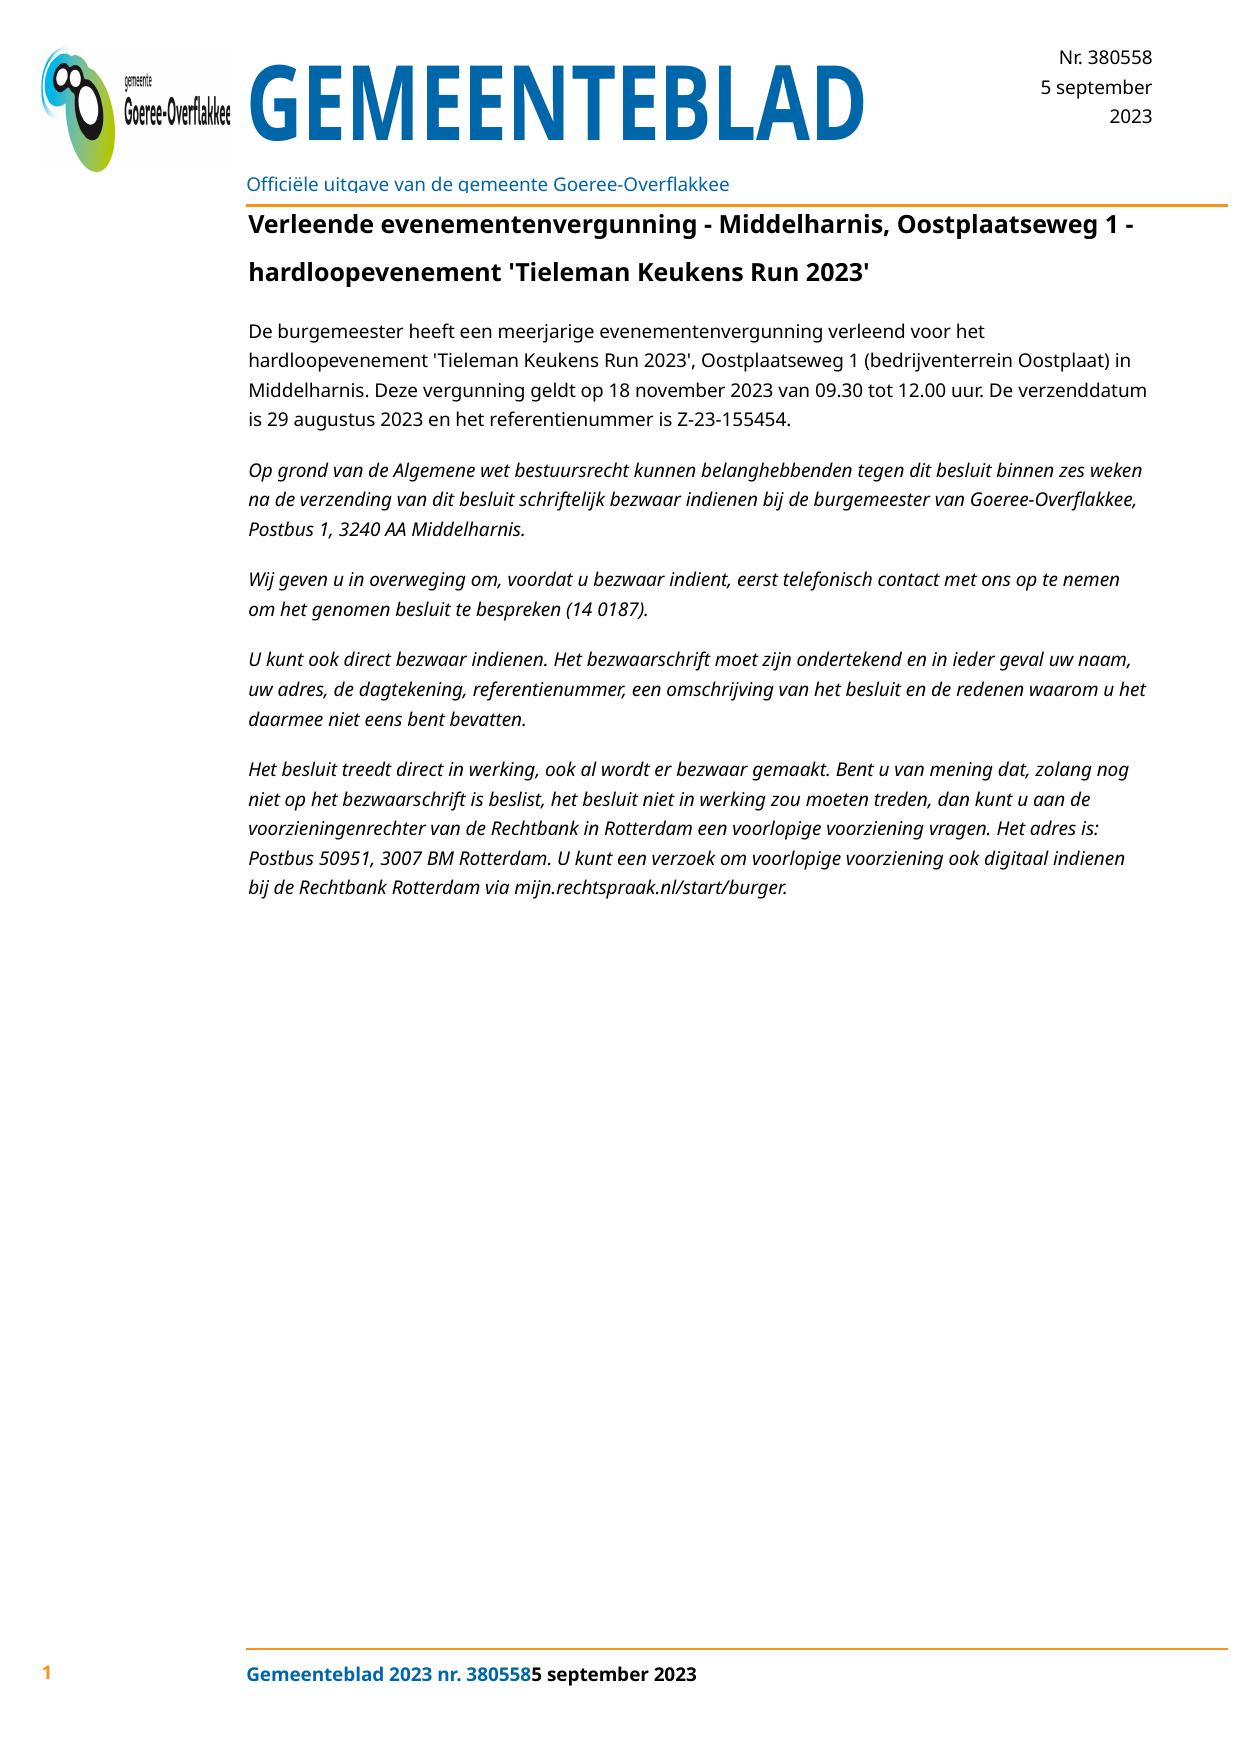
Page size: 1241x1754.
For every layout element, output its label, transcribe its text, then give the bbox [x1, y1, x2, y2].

text Wij geven u in overweging om, voordat u bezwaar indient, eerst telefonisch contact met ons op te nemen om het genomen besluit te bespreken (14 0187). [248, 567, 1152, 622]
text Op grond van de Algemene wet bestuursrecht kunnen belanghebbenden tegen dit besluit binnen zes weken na de verzending van dit besluit schriftelijk bezwaar indienen bij de burgemeester van Goeree-Overflakkee, Postbus 1, 3240 AA Middelharnis. [248, 457, 1152, 542]
text Het besluit treedt direct in werking, ook al wordt er bezwaar gemaakt. Bent u van mening dat, zolang nog niet op het bezwaarschrift is beslist, het besluit niet in werking zou moeten treden, dan kunt u aan de voorzieningenrechter van de Rechtbank in Rotterdam een voorlopige voorziening vragen. Het adres is: Postbus 50951, 3007 BM Rotterdam. U kunt een verzoek om voorlopige voorziening ook digitaal indienen bij de Rechtbank Rotterdam via mijn.rechtspraak.nl/start/burger. [248, 756, 1152, 900]
picture [41, 47, 231, 172]
text De burgemeester heeft een meerjarige evenementenvergunning verleend voor het hardloopevenement 'Tieleman Keukens Run 2023', Oostplaatseweg 1 (bedrijventerrein Oostplaat) in Middelharnis. Deze vergunning geldt op 18 november 2023 van 09.30 tot 12.00 uur. De verzenddatum is 29 augustus 2023 en het referentienummer is Z-23-155454. [248, 318, 1152, 432]
text U kunt ook direct bezwaar indienen. Het bezwaarschrift moet zijn ondertekend en in ieder geval uw naam, uw adres, de dagtekening, referentienummer, een omschrijving van het besluit en de redenen waarom u het daarmee niet eens bent bevatten. [248, 647, 1152, 732]
text Verleende evenementenvergunning - Middelharnis, Oostplaatseweg 1 - hardloopevenement 'Tieleman Keukens Run 2023' [248, 207, 1152, 288]
